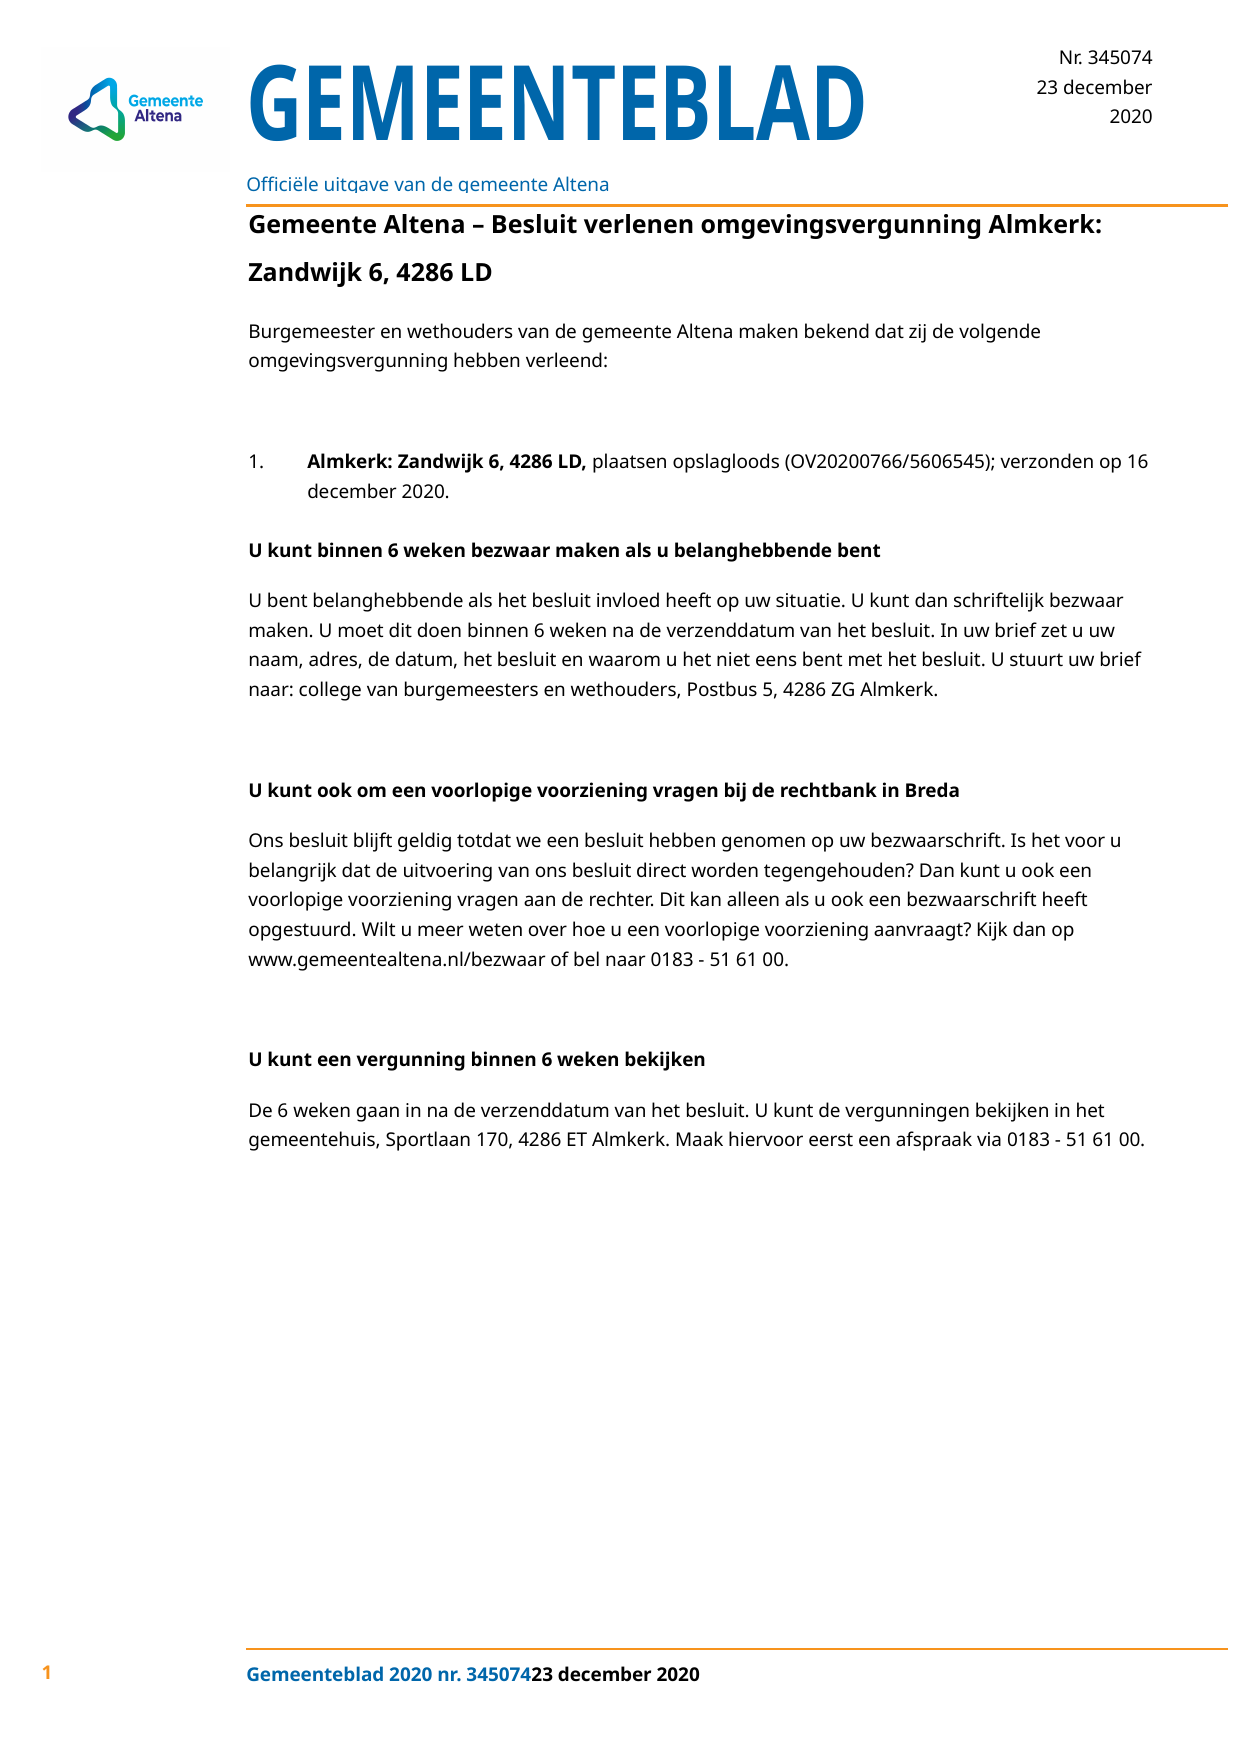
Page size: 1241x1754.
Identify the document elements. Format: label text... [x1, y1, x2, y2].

text U bent belanghebbende als het besluit invloed heeft op uw situatie. U kunt dan schriftelijk bezwaar maken. U moet dit doen binnen 6 weken na de verzenddatum van het besluit. In uw brief zet u uw naam, adres, de datum, het besluit en waarom u het niet eens bent met het besluit. U stuurt uw brief naar: college van burgemeesters en wethouders, Postbus 5, 4286 ZG Almkerk. [248, 587, 1152, 702]
text De 6 weken gaan in na de verzenddatum van het besluit. U kunt de vergunningen bekijken in het gemeentehuis, Sportlaan 170, 4286 ET Almkerk. Maak hiervoor eerst een afspraak via 0183 - 51 61 00. [248, 1097, 1152, 1152]
text Ons besluit blijft geldig totdat we een besluit hebben genomen op uw bezwaarschrift. Is het voor u belangrijk dat de uitvoering van ons besluit direct worden tegengehouden? Dan kunt u ook een voorlopige voorziening vragen aan de rechter. Dit kan alleen als u ook een bezwaarschrift heeft opgestuurd. Wilt u meer weten over hoe u een voorlopige voorziening aanvraagt? Kijk dan op www.gemeentealtena.nl/bezwaar of bel naar 0183 - 51 61 00. [248, 827, 1152, 972]
picture [41, 47, 231, 172]
text Gemeente Altena – Besluit verlenen omgevingsvergunning Almkerk: Zandwijk 6, 4286 LD [248, 207, 1152, 288]
text U kunt ook om een voorlopige voorziening vragen bij de rechtbank in Breda [248, 777, 1152, 803]
text Burgemeester en wethouders van de gemeente Altena maken bekend dat zij de volgende omgevingsvergunning hebben verleend: [248, 318, 1152, 373]
text U kunt een vergunning binnen 6 weken bekijken [248, 1047, 1152, 1072]
text U kunt binnen 6 weken bezwaar maken als u belanghebbende bent [248, 537, 1152, 563]
list Almkerk: Zandwijk 6, 4286 LD, plaatsen opslagloods (OV20200766/5606545); verzonden op 16 december 2020. [248, 448, 1152, 504]
